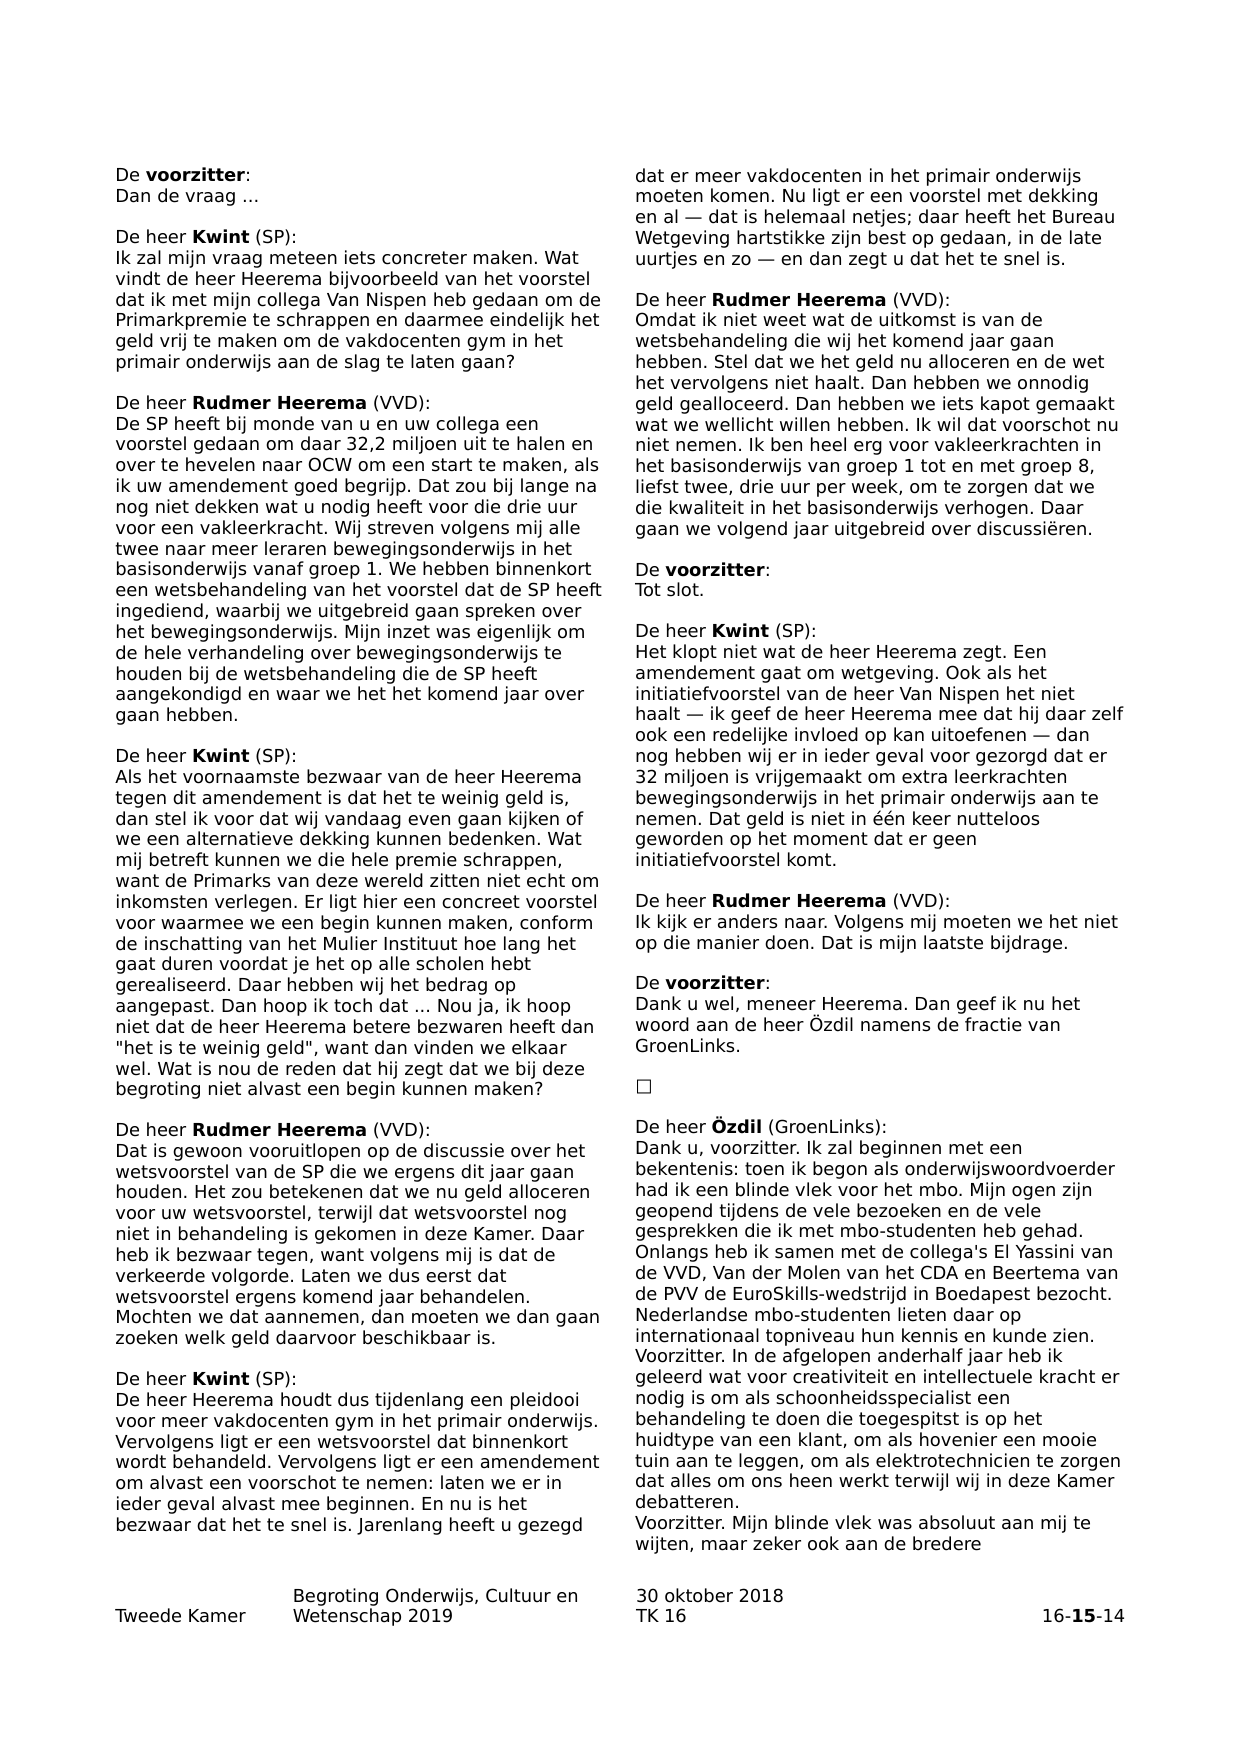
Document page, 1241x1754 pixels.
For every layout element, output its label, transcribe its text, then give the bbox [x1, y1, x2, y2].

text De heer Kwint (SP): [115, 1369, 605, 1390]
text De voorzitter: [115, 165, 605, 186]
text De heer Rudmer Heerema (VVD): [635, 289, 1125, 310]
text De SP heeft bij monde van u en uw collega een voorstel gedaan om daar 32,2 miljoen uit te halen en over te hevelen naar OCW om een start te maken, als ik uw amendement goed begrijp. Dat zou bij lange na nog niet dekken wat u nodig heeft voor die drie uur voor een vakleerkracht. Wij streven volgens mij alle twee naar meer leraren bewegingsonderwijs in het basisonderwijs vanaf groep 1. We hebben binnenkort een wetsbehandeling van het voorstel dat de SP heeft ingediend, waarbij we uitgebreid gaan spreken over het bewegingsonderwijs. Mijn inzet was eigenlijk om de hele verhandeling over bewegingsonderwijs te houden bij de wetsbehandeling die de SP heeft aangekondigd en waar we het het komend jaar over gaan hebben. [115, 413, 605, 726]
text Ik kijk er anders naar. Volgens mij moeten we het niet op die manier doen. Dat is mijn laatste bijdrage. [635, 912, 1125, 953]
text Ik zal mijn vraag meteen iets concreter maken. Wat vindt de heer Heerema bijvoorbeeld van het voorstel dat ik met mijn collega Van Nispen heb gedaan om de Primarkpremie te schrappen en daarmee eindelijk het geld vrij te maken om de vakdocenten gym in het primair onderwijs aan de slag te laten gaan? [115, 248, 605, 373]
text De heer Rudmer Heerema (VVD): [115, 393, 605, 413]
text Dank u, voorzitter. Ik zal beginnen met een bekentenis: toen ik begon als onderwijswoordvoerder had ik een blinde vlek voor het mbo. Mijn ogen zijn geopend tijdens de vele bezoeken en de vele gesprekken die ik met mbo-studenten heb gehad. Onlangs heb ik samen met de collega's El Yassini van de VVD, Van der Molen van het CDA en Beertema van de PVV de EuroSkills-wedstrijd in Boedapest bezocht. Nederlandse mbo-studenten lieten daar op internationaal topniveau hun kennis en kunde zien. [635, 1138, 1125, 1346]
text De voorzitter: [635, 559, 1125, 580]
text Omdat ik niet weet wat de uitkomst is van de wetsbehandeling die wij het komend jaar gaan hebben. Stel dat we het geld nu alloceren en de wet het vervolgens niet haalt. Dan hebben we onnodig geld gealloceerd. Dan hebben we iets kapot gemaakt wat we wellicht willen hebben. Ik wil dat voorschot nu niet nemen. Ik ben heel erg voor vakleerkrachten in het basisonderwijs van groep 1 tot en met groep 8, liefst twee, drie uur per week, om te zorgen dat we die kwaliteit in het basisonderwijs verhogen. Daar gaan we volgend jaar uitgebreid over discussiëren. [635, 310, 1125, 539]
text De heer Kwint (SP): [115, 227, 605, 248]
text De heer Rudmer Heerema (VVD): [115, 1120, 605, 1141]
text Dat is gewoon vooruitlopen op de discussie over het wetsvoorstel van de SP die we ergens dit jaar gaan houden. Het zou betekenen dat we nu geld alloceren voor uw wetsvoorstel, terwijl dat wetsvoorstel nog niet in behandeling is gekomen in deze Kamer. Daar heb ik bezwaar tegen, want volgens mij is dat de verkeerde volgorde. Laten we dus eerst dat wetsvoorstel ergens komend jaar behandelen. Mochten we dat aannemen, dan moeten we dan gaan zoeken welk geld daarvoor beschikbaar is. [115, 1141, 605, 1349]
text De heer Rudmer Heerema (VVD): [635, 891, 1125, 912]
text Voorzitter. In de afgelopen anderhalf jaar heb ik geleerd wat voor creativiteit en intellectuele kracht er nodig is om als schoonheidsspecialist een behandeling te doen die toegespitst is op het huidtype van een klant, om als hovenier een mooie tuin aan te leggen, om als elektrotechnicien te zorgen dat alles om ons heen werkt terwijl wij in deze Kamer debatteren. [635, 1346, 1125, 1513]
text Het klopt niet wat de heer Heerema zegt. Een amendement gaat om wetgeving. Ook als het initiatiefvoorstel van de heer Van Nispen het niet haalt — ik geef de heer Heerema mee dat hij daar zelf ook een redelijke invloed op kan uitoefenen — dan nog hebben wij er in ieder geval voor gezorgd dat er 32 miljoen is vrijgemaakt om extra leerkrachten bewegingsonderwijs in het primair onderwijs aan te nemen. Dat geld is niet in één keer nutteloos geworden op het moment dat er geen initiatiefvoorstel komt. [635, 642, 1125, 871]
text ⬜ [635, 1076, 1125, 1097]
text De voorzitter: [635, 973, 1125, 994]
text De heer Kwint (SP): [115, 746, 605, 767]
text De heer Özdil (GroenLinks): [635, 1117, 1125, 1138]
text De heer Heerema houdt dus tijdenlang een pleidooi voor meer vakdocenten gym in het primair onderwijs. Vervolgens ligt er een wetsvoorstel dat binnenkort wordt behandeld. Vervolgens ligt er een amendement om alvast een voorschot te nemen: laten we er in ieder geval alvast mee beginnen. En nu is het bezwaar dat het te snel is. Jarenlang heeft u gezegd [115, 1390, 605, 1536]
text Dan de vraag ... [115, 186, 605, 207]
text Voorzitter. Mijn blinde vlek was absoluut aan mij te wijten, maar zeker ook aan de bredere [635, 1513, 1125, 1554]
text dat er meer vakdocenten in het primair onderwijs moeten komen. Nu ligt er een voorstel met dekking en al — dat is helemaal netjes; daar heeft het Bureau Wetgeving hartstikke zijn best op gedaan, in de late uurtjes en zo — en dan zegt u dat het te snel is. [635, 165, 1125, 269]
text Tot slot. [635, 580, 1125, 601]
text De heer Kwint (SP): [635, 621, 1125, 642]
text Als het voornaamste bezwaar van de heer Heerema tegen dit amendement is dat het te weinig geld is, dan stel ik voor dat wij vandaag even gaan kijken of we een alternatieve dekking kunnen bedenken. Wat mij betreft kunnen we die hele premie schrappen, want de Primarks van deze wereld zitten niet echt om inkomsten verlegen. Er ligt hier een concreet voorstel voor waarmee we een begin kunnen maken, conform de inschatting van het Mulier Instituut hoe lang het gaat duren voordat je het op alle scholen hebt gerealiseerd. Daar hebben wij het bedrag op aangepast. Dan hoop ik toch dat ... Nou ja, ik hoop niet dat de heer Heerema betere bezwaren heeft dan "het is te weinig geld", want dan vinden we elkaar wel. Wat is nou de reden dat hij zegt dat we bij deze begroting niet alvast een begin kunnen maken? [115, 767, 605, 1100]
text Dank u wel, meneer Heerema. Dan geef ik nu het woord aan de heer Özdil namens de fractie van GroenLinks. [635, 994, 1125, 1056]
